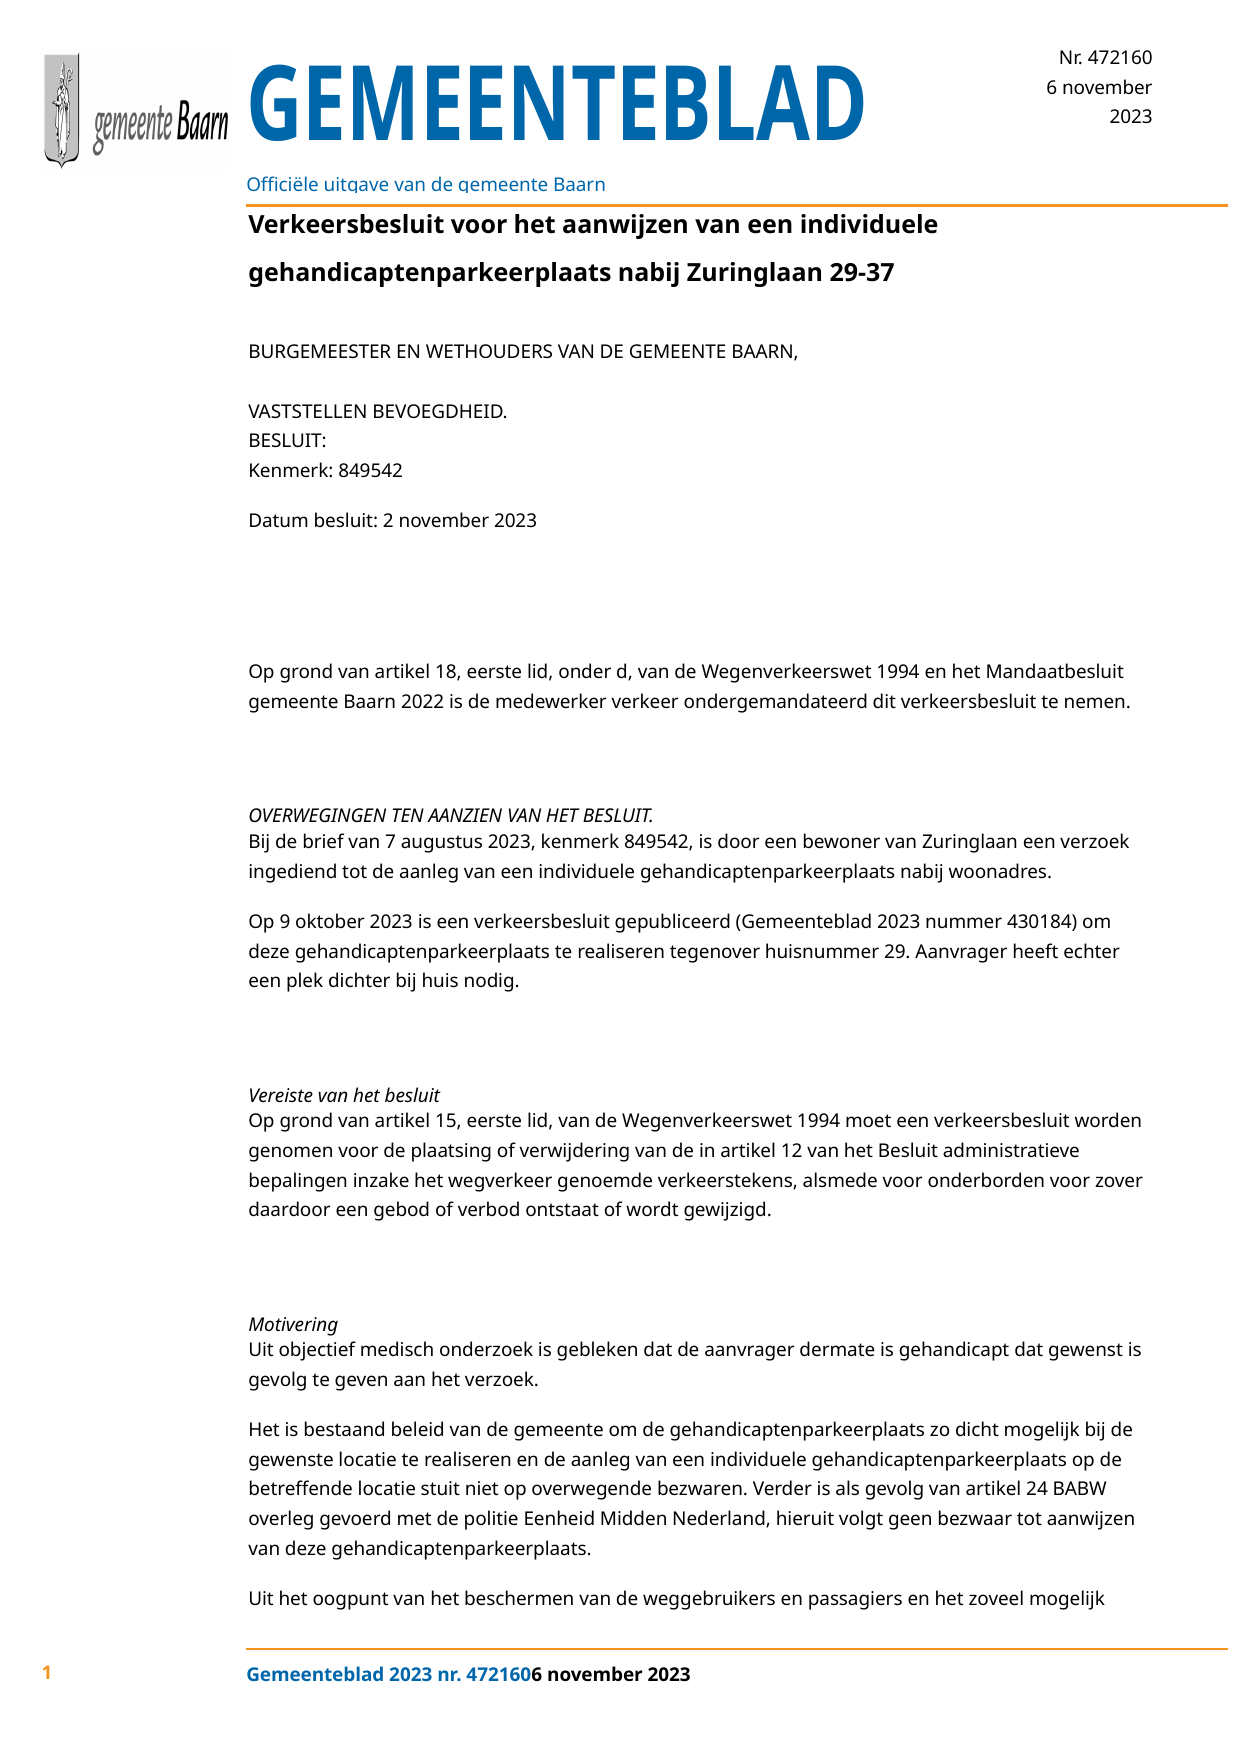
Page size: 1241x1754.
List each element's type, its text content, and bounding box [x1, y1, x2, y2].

text VASTSTELLEN BEVOEGDHEID. [248, 398, 1152, 423]
text OVERWEGINGEN TEN AANZIEN VAN HET BESLUIT. [248, 803, 1152, 828]
text Op 9 oktober 2023 is een verkeersbesluit gepubliceerd (Gemeenteblad 2023 nummer 430184) om deze gehandicaptenparkeerplaats te realiseren tegenover huisnummer 29. Aanvrager heeft echter een plek dichter bij huis nodig. [248, 908, 1152, 993]
text BURGEMEESTER EN WETHOUDERS VAN DE GEMEENTE BAARN, [248, 339, 1152, 364]
text Kenmerk: 849542 [248, 457, 1152, 483]
text Op grond van artikel 18, eerste lid, onder d, van de Wegenverkeerswet 1994 en het Mandaatbesluit gemeente Baarn 2022 is de medewerker verkeer ondergemandateerd dit verkeersbesluit te nemen. [248, 659, 1152, 714]
text Bij de brief van 7 augustus 2023, kenmerk 849542, is door een bewoner van Zuringlaan een verzoek ingediend tot de aanleg van een individuele gehandicaptenparkeerplaats nabij woonadres. [248, 828, 1152, 884]
text Uit objectief medisch onderzoek is gebleken dat de aanvrager dermate is gehandicapt dat gewenst is gevolg te geven aan het verzoek. [248, 1336, 1152, 1392]
text Motivering [248, 1311, 1152, 1336]
text Verkeersbesluit voor het aanwijzen van een individuele gehandicaptenparkeerplaats nabij Zuringlaan 29-37 [248, 207, 1152, 288]
text Het is bestaand beleid van de gemeente om de gehandicaptenparkeerplaats zo dicht mogelijk bij de gewenste locatie te realiseren en de aanleg van een individuele gehandicaptenparkeerplaats op de betreffende locatie stuit niet op overwegende bezwaren. Verder is als gevolg van artikel 24 BABW overleg gevoerd met de politie Eenheid Midden Nederland, hieruit volgt geen bezwaar tot aanwijzen van deze gehandicaptenparkeerplaats. [248, 1416, 1152, 1561]
text Uit het oogpunt van het beschermen van de weggebruikers en passagiers en het zoveel mogelijk [248, 1585, 1152, 1611]
picture [41, 47, 231, 172]
text Datum besluit: 2 november 2023 [248, 507, 1152, 533]
text BESLUIT: [248, 427, 1152, 453]
text Op grond van artikel 15, eerste lid, van de Wegenverkeerswet 1994 moet een verkeersbesluit worden genomen voor de plaatsing of verwijdering van de in artikel 12 van het Besluit administratieve bepalingen inzake het wegverkeer genoemde verkeerstekens, alsmede voor onderborden voor zover daardoor een gebod of verbod ontstaat of wordt gewijzigd. [248, 1108, 1152, 1222]
text Vereiste van het besluit [248, 1082, 1152, 1108]
